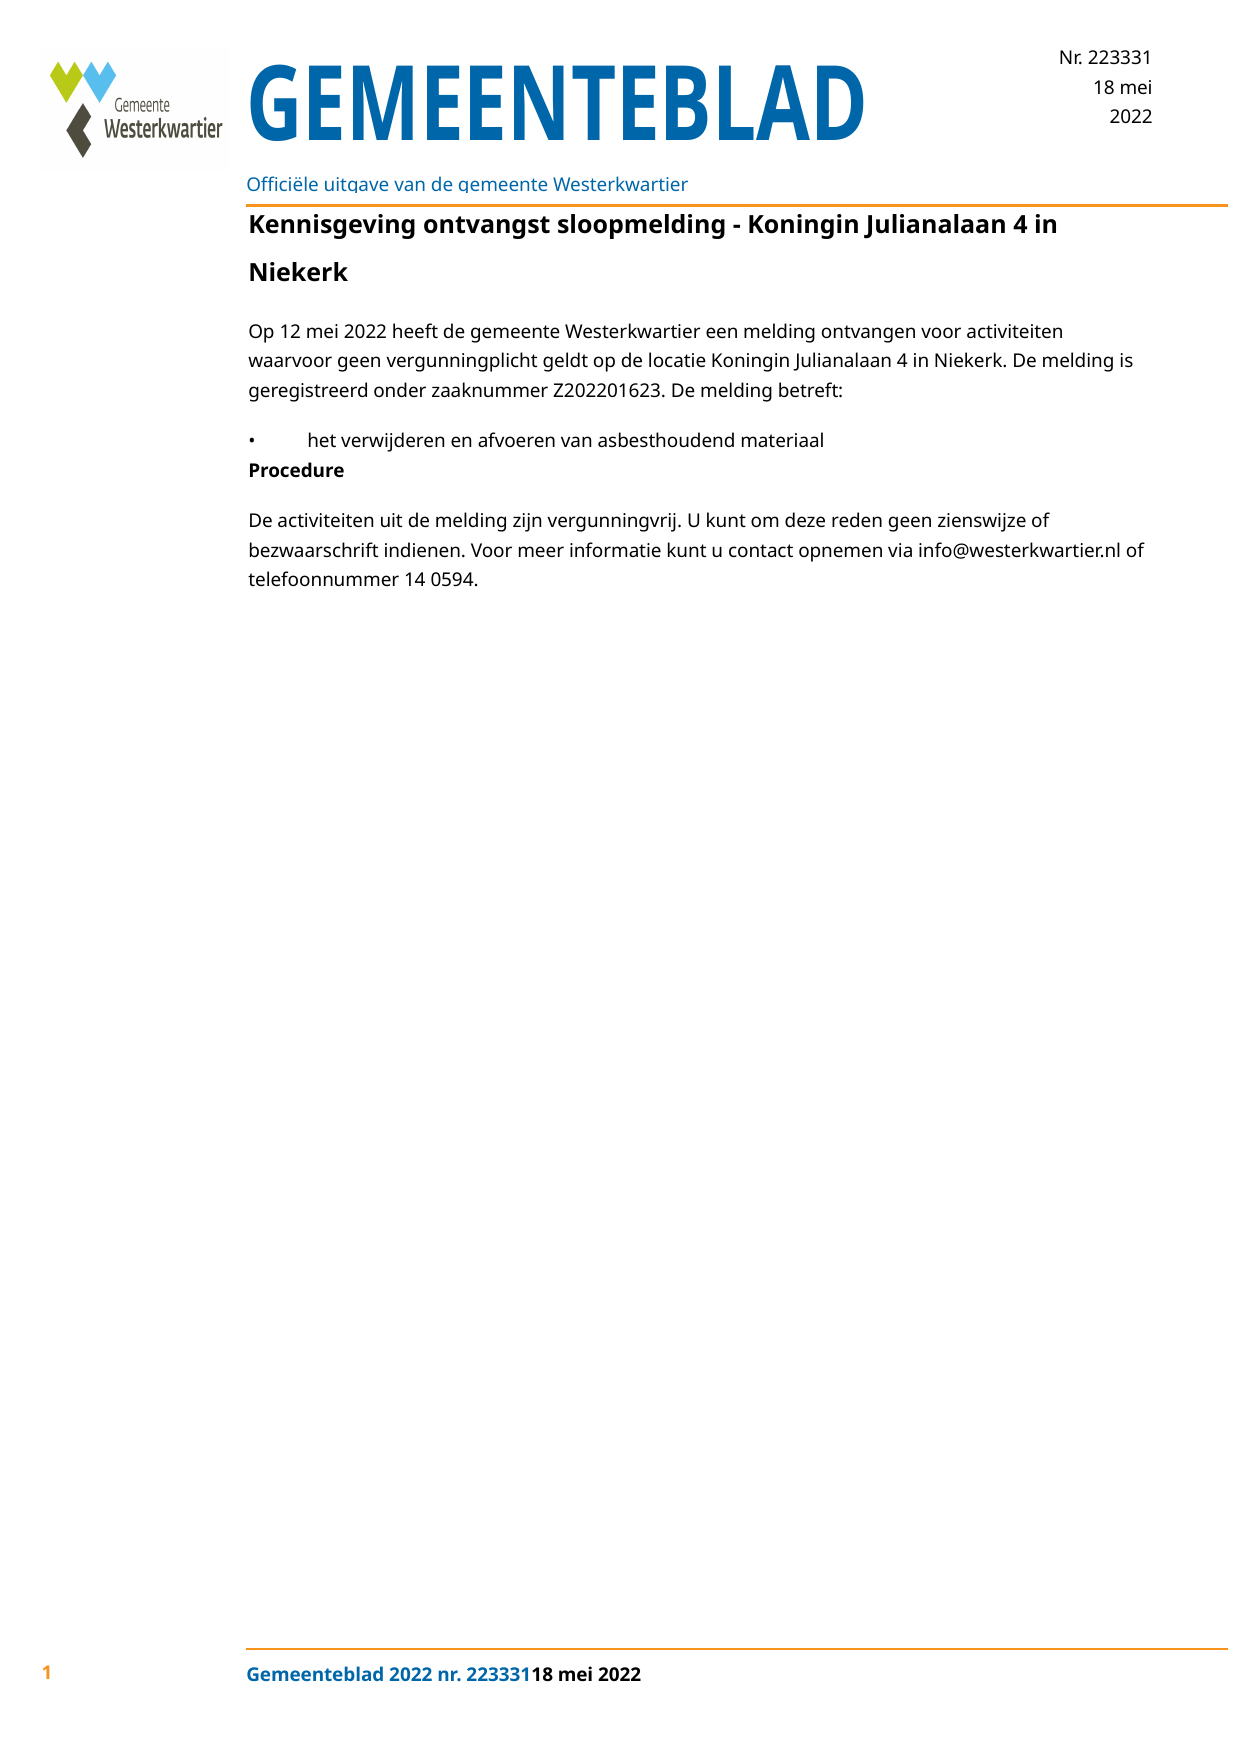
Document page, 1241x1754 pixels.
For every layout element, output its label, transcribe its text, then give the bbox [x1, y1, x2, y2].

text De activiteiten uit de melding zijn vergunningvrij. U kunt om deze reden geen zienswijze of bezwaarschrift indienen. Voor meer informatie kunt u contact opnemen via info@westerkwartier.nl of telefoonnummer 14 0594. [248, 507, 1152, 592]
text Kennisgeving ontvangst sloopmelding - Koningin Julianalaan 4 in Niekerk [248, 207, 1152, 288]
text Procedure [248, 457, 1152, 483]
list het verwijderen en afvoeren van asbesthoudend materiaal [248, 427, 1152, 453]
picture [41, 47, 231, 172]
text Op 12 mei 2022 heeft de gemeente Westerkwartier een melding ontvangen voor activiteiten waarvoor geen vergunningplicht geldt op de locatie Koningin Julianalaan 4 in Niekerk. De melding is geregistreerd onder zaaknummer Z202201623. De melding betreft: [248, 318, 1152, 403]
